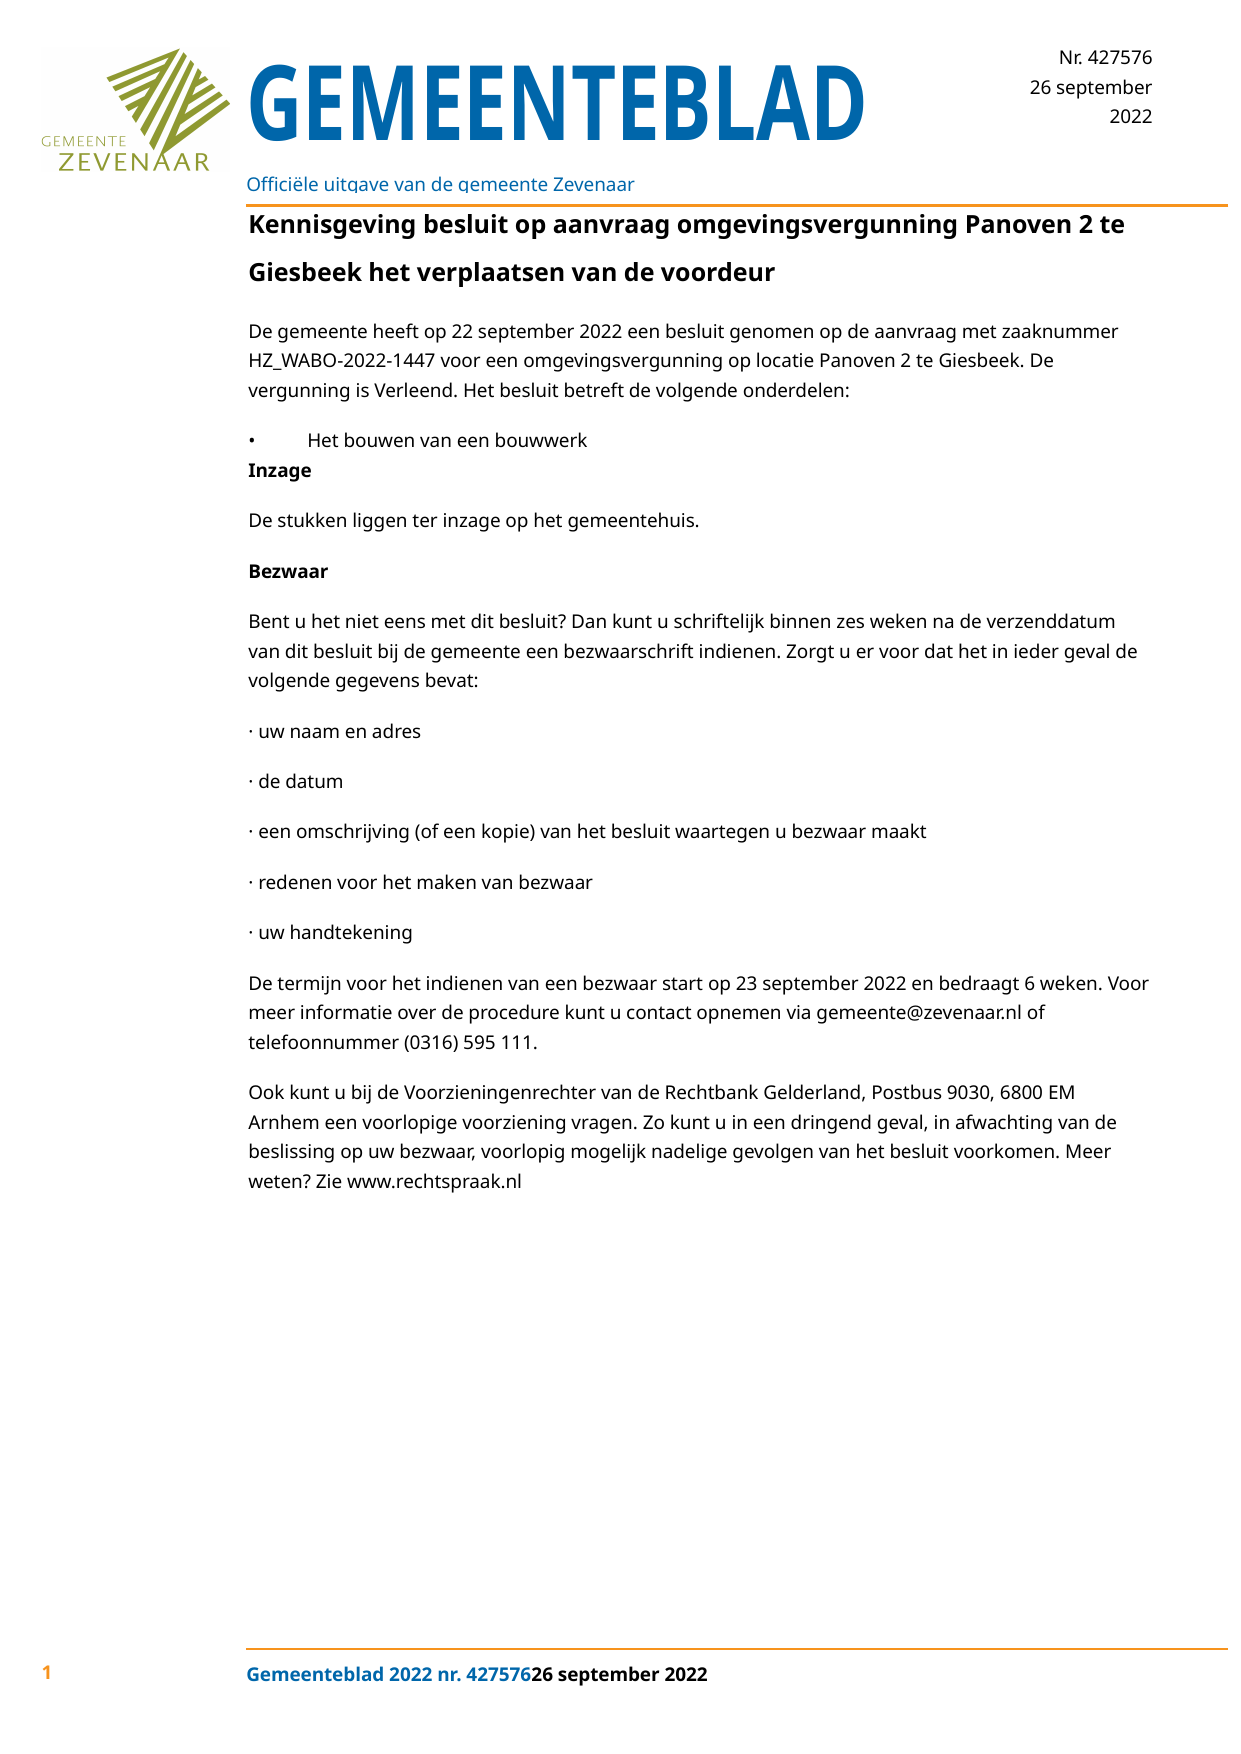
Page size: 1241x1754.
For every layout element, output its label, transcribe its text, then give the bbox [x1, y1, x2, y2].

text · een omschrijving (of een kopie) van het besluit waartegen u bezwaar maakt [248, 819, 1152, 844]
text De termijn voor het indienen van een bezwaar start op 23 september 2022 en bedraagt 6 weken. Voor meer informatie over de procedure kunt u contact opnemen via gemeente@zevenaar.nl of telefoonnummer (0316) 595 111. [248, 970, 1152, 1055]
text · uw naam en adres [248, 718, 1152, 744]
text De gemeente heeft op 22 september 2022 een besluit genomen op de aanvraag met zaaknummer HZ_WABO-2022-1447 voor een omgevingsvergunning op locatie Panoven 2 te Giesbeek. De vergunning is Verleend. Het besluit betreft de volgende onderdelen: [248, 318, 1152, 403]
text Kennisgeving besluit op aanvraag omgevingsvergunning Panoven 2 te Giesbeek het verplaatsen van de voordeur [248, 207, 1152, 288]
picture [41, 47, 231, 172]
text Bezwaar [248, 558, 1152, 584]
text De stukken liggen ter inzage op het gemeentehuis. [248, 507, 1152, 533]
text · uw handtekening [248, 919, 1152, 945]
text Inzage [248, 457, 1152, 483]
text Ook kunt u bij de Voorzieningenrechter van de Rechtbank Gelderland, Postbus 9030, 6800 EM Arnhem een voorlopige voorziening vragen. Zo kunt u in een dringend geval, in afwachting van de beslissing op uw bezwaar, voorlopig mogelijk nadelige gevolgen van het besluit voorkomen. Meer weten? Zie www.rechtspraak.nl [248, 1079, 1152, 1194]
text · redenen voor het maken van bezwaar [248, 869, 1152, 895]
list Het bouwen van een bouwwerk [248, 427, 1152, 453]
text Bent u het niet eens met dit besluit? Dan kunt u schriftelijk binnen zes weken na de verzenddatum van dit besluit bij de gemeente een bezwaarschrift indienen. Zorgt u er voor dat het in ieder geval de volgende gegevens bevat: [248, 608, 1152, 693]
text · de datum [248, 768, 1152, 794]
